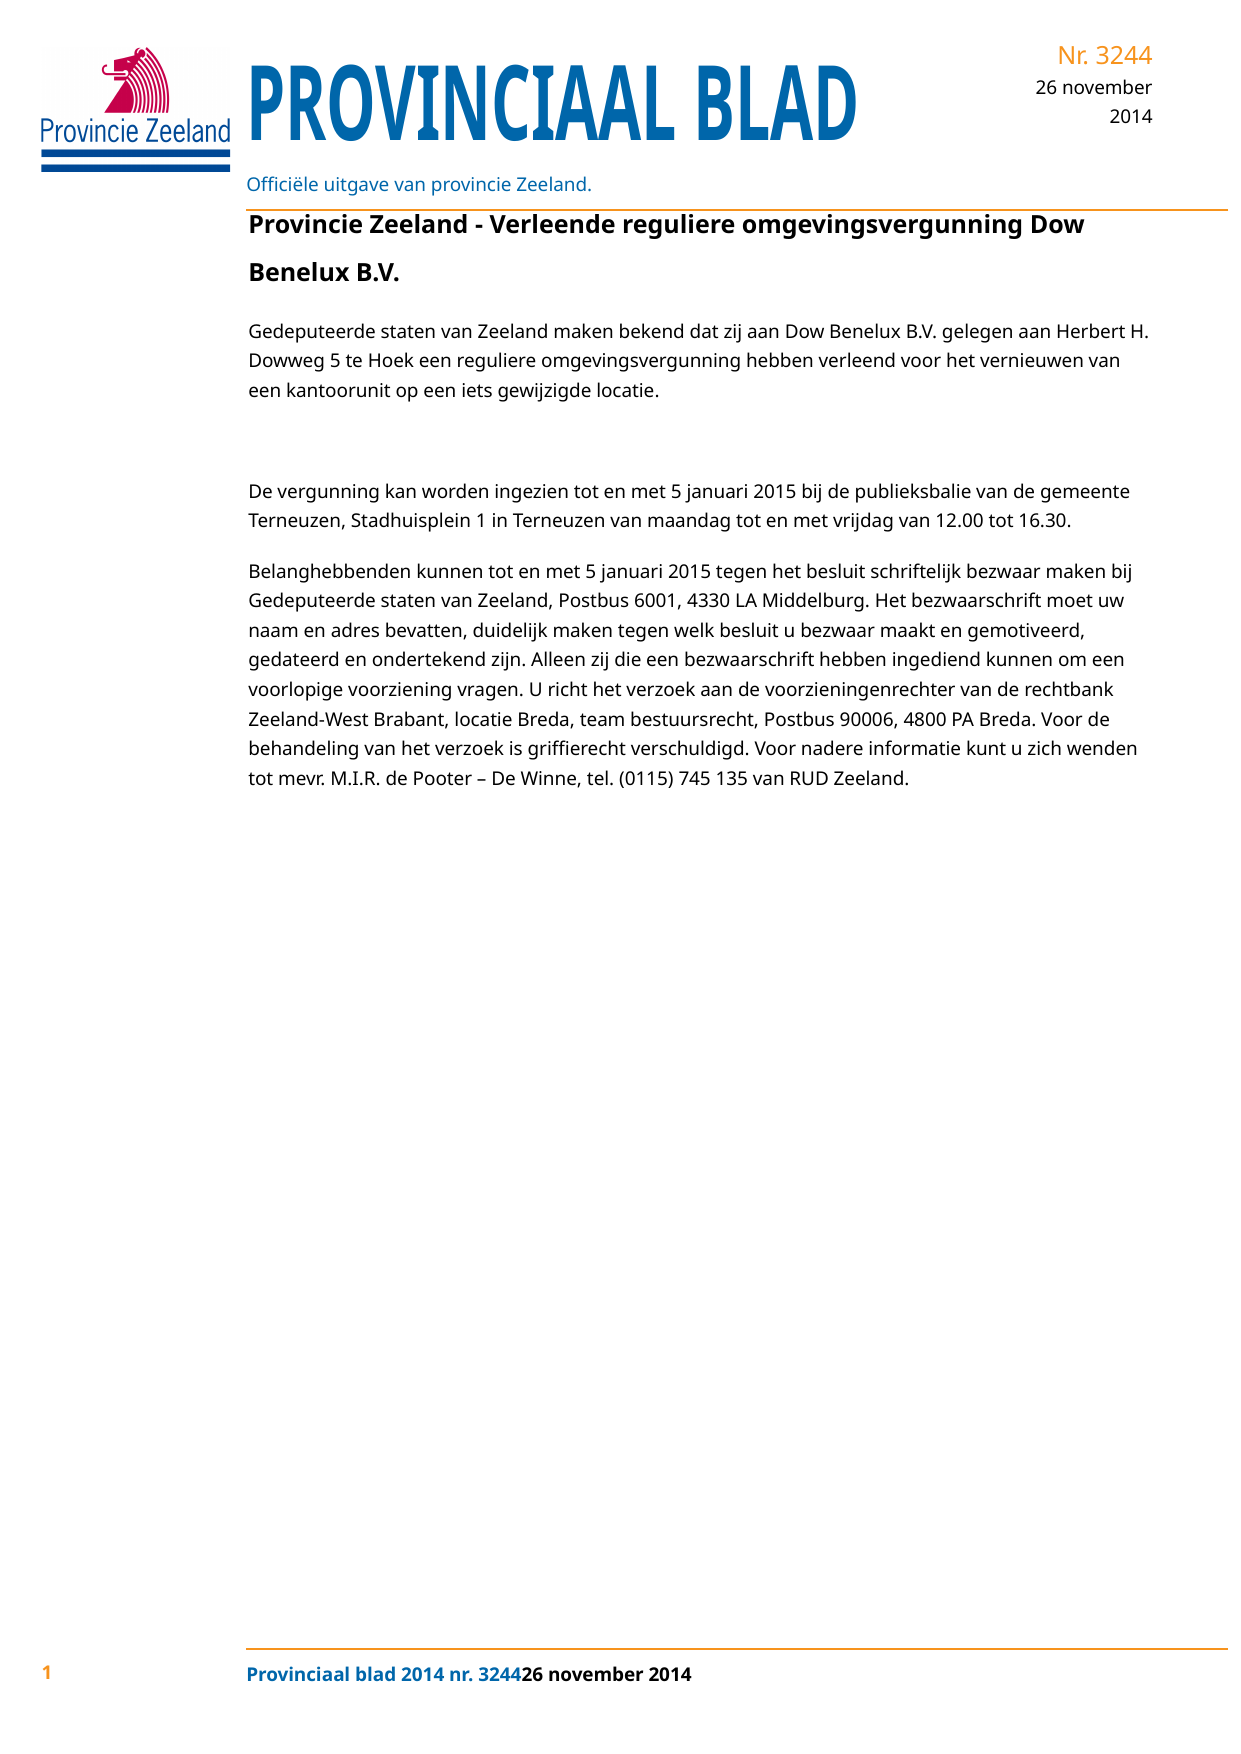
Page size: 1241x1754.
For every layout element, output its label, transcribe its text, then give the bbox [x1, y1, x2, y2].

text De vergunning kan worden ingezien tot en met 5 januari 2015 bij de publieksbalie van de gemeente Terneuzen, Stadhuisplein 1 in Terneuzen van maandag tot en met vrijdag van 12.00 tot 16.30. [248, 478, 1152, 533]
picture [41, 47, 231, 172]
text Gedeputeerde staten van Zeeland maken bekend dat zij aan Dow Benelux B.V. gelegen aan Herbert H. Dowweg 5 te Hoek een reguliere omgevingsvergunning hebben verleend voor het vernieuwen van een kantoorunit op een iets gewijzigde locatie. [248, 318, 1152, 403]
text Belanghebbenden kunnen tot en met 5 januari 2015 tegen het besluit schriftelijk bezwaar maken bij Gedeputeerde staten van Zeeland, Postbus 6001, 4330 LA Middelburg. Het bezwaarschrift moet uw naam en adres bevatten, duidelijk maken tegen welk besluit u bezwaar maakt en gemotiveerd, gedateerd en ondertekend zijn. Alleen zij die een bezwaarschrift hebben ingediend kunnen om een voorlopige voorziening vragen. U richt het verzoek aan de voorzieningenrechter van de rechtbank Zeeland-West Brabant, locatie Breda, team bestuursrecht, Postbus 90006, 4800 PA Breda. Voor de behandeling van het verzoek is griffierecht verschuldigd. Voor nadere informatie kunt u zich wenden tot mevr. M.I.R. de Pooter – De Winne, tel. (0115) 745 135 van RUD Zeeland. [248, 558, 1152, 791]
text Provincie Zeeland - Verleende reguliere omgevingsvergunning Dow Benelux B.V. [248, 211, 1152, 288]
